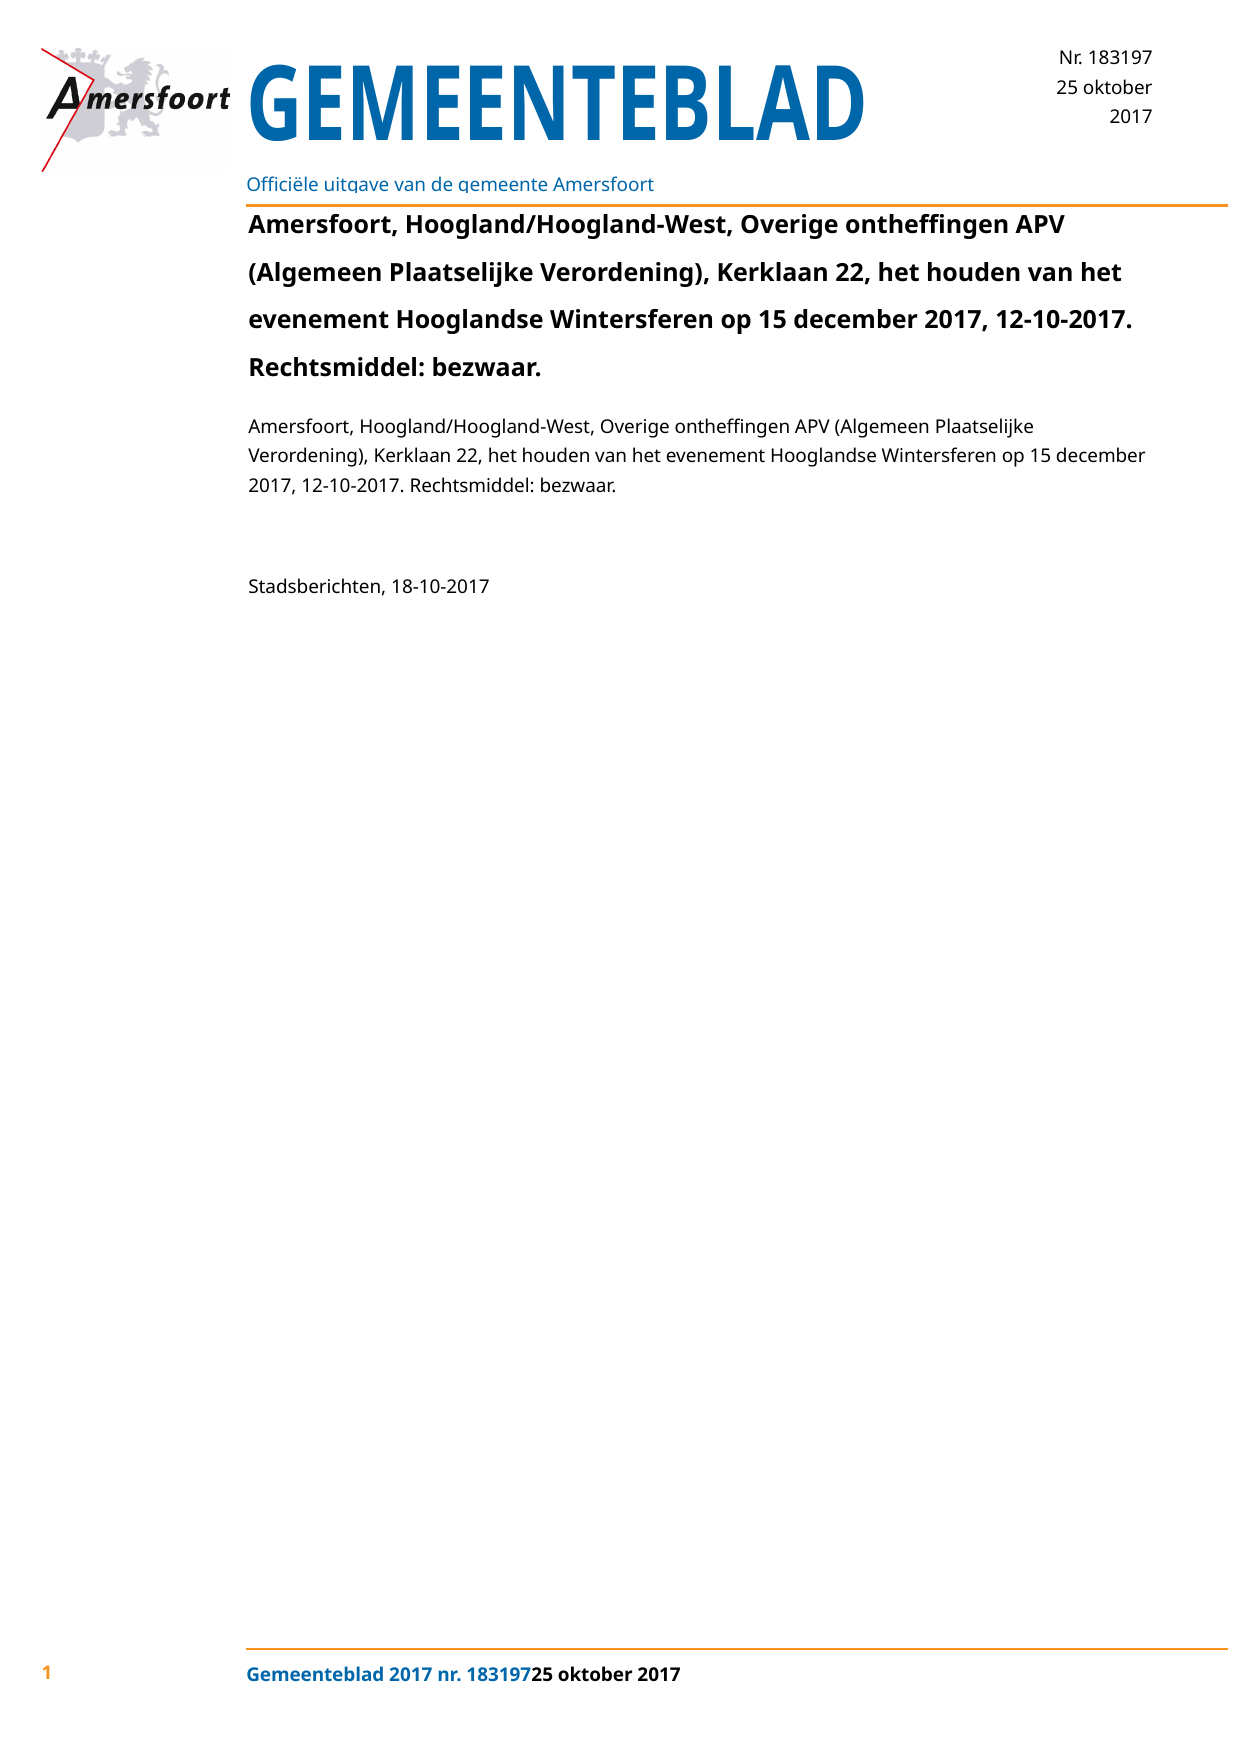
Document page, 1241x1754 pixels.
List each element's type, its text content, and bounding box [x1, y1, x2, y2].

text Amersfoort, Hoogland/Hoogland-West, Overige ontheffingen APV (Algemeen Plaatselijke Verordening), Kerklaan 22, het houden van het evenement Hooglandse Wintersferen op 15 december 2017, 12-10-2017. Rechtsmiddel: bezwaar. [248, 413, 1152, 498]
text Amersfoort, Hoogland/Hoogland-West, Overige ontheffingen APV (Algemeen Plaatselijke Verordening), Kerklaan 22, het houden van het evenement Hooglandse Wintersferen op 15 december 2017, 12-10-2017. Rechtsmiddel: bezwaar. [248, 207, 1152, 384]
picture [41, 47, 231, 172]
text Stadsberichten, 18-10-2017 [248, 573, 1152, 599]
